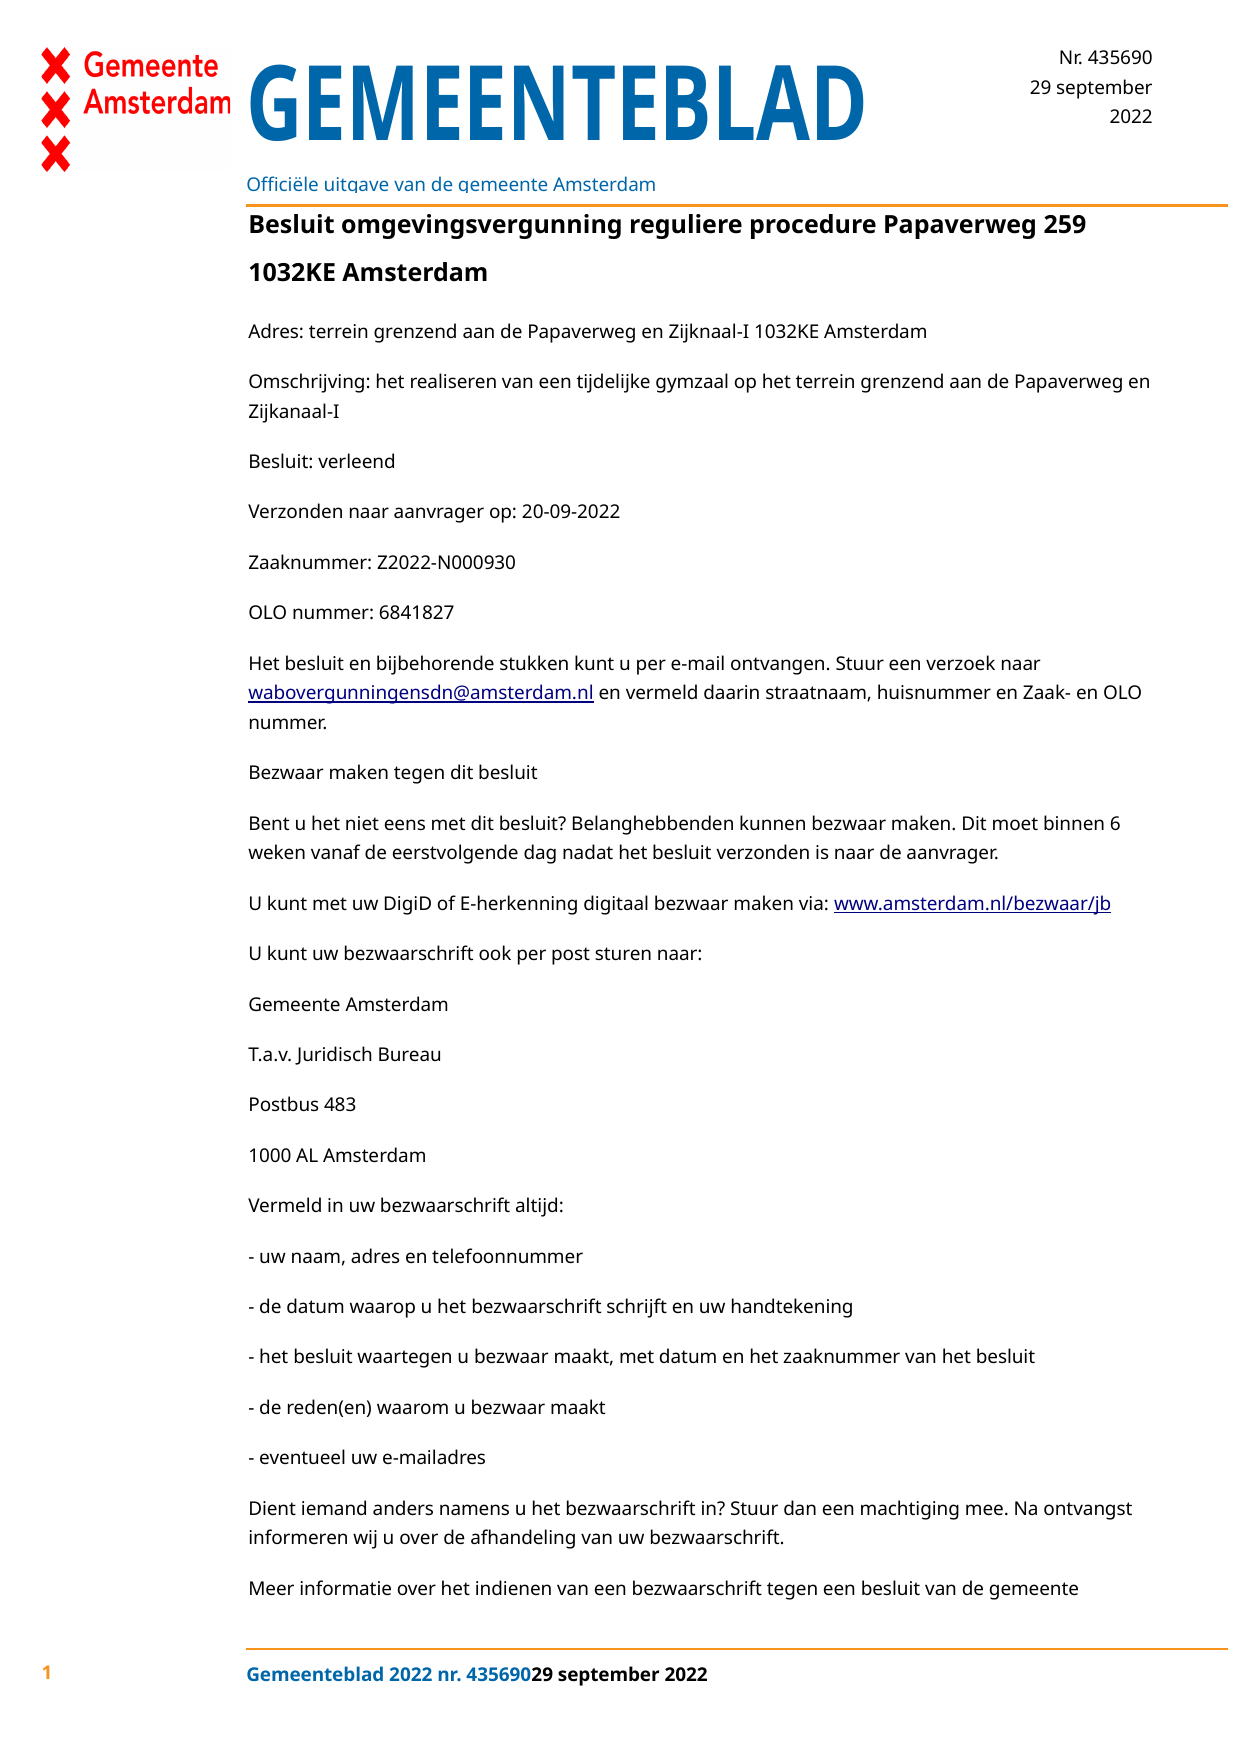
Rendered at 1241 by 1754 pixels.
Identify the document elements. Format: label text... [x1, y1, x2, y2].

text Dient iemand anders namens u het bezwaarschrift in? Stuur dan een machtiging mee. Na ontvangst informeren wij u over de afhandeling van uw bezwaarschrift. [248, 1495, 1152, 1550]
text U kunt met uw DigiD of E-herkenning digitaal bezwaar maken via: www.amsterdam.nl/bezwaar/jb [248, 890, 1152, 916]
text - uw naam, adres en telefoonnummer [248, 1243, 1152, 1269]
text Bezwaar maken tegen dit besluit [248, 759, 1152, 785]
text Adres: terrein grenzend aan de Papaverweg en Zijknaal-I 1032KE Amsterdam [248, 318, 1152, 344]
text - de datum waarop u het bezwaarschrift schrijft en uw handtekening [248, 1293, 1152, 1319]
text 1000 AL Amsterdam [248, 1142, 1152, 1168]
text - eventueel uw e-mailadres [248, 1444, 1152, 1470]
text - het besluit waartegen u bezwaar maakt, met datum en het zaaknummer van het besluit [248, 1344, 1152, 1369]
picture [41, 47, 231, 172]
text Het besluit en bijbehorende stukken kunt u per e-mail ontvangen. Stuur een verzoek naar wabovergunningensdn@amsterdam.nl en vermeld daarin straatnaam, huisnummer en Zaak- en OLO nummer. [248, 650, 1152, 735]
text Postbus 483 [248, 1092, 1152, 1117]
text Vermeld in uw bezwaarschrift altijd: [248, 1192, 1152, 1218]
text Meer informatie over het indienen van een bezwaarschrift tegen een besluit van de gemeente [248, 1575, 1152, 1601]
text Gemeente Amsterdam [248, 991, 1152, 1017]
text U kunt uw bezwaarschrift ook per post sturen naar: [248, 940, 1152, 966]
text Zaaknummer: Z2022-N000930 [248, 549, 1152, 575]
text T.a.v. Juridisch Bureau [248, 1041, 1152, 1067]
text Bent u het niet eens met dit besluit? Belanghebbenden kunnen bezwaar maken. Dit moet binnen 6 weken vanaf de eerstvolgende dag nadat het besluit verzonden is naar de aanvrager. [248, 810, 1152, 865]
text Besluit omgevingsvergunning reguliere procedure Papaverweg 259 1032KE Amsterdam [248, 207, 1152, 288]
text Verzonden naar aanvrager op: 20-09-2022 [248, 499, 1152, 524]
text OLO nummer: 6841827 [248, 599, 1152, 625]
text Omschrijving: het realiseren van een tijdelijke gymzaal op het terrein grenzend aan de Papaverweg en Zijkanaal-I [248, 368, 1152, 424]
text Besluit: verleend [248, 448, 1152, 474]
text - de reden(en) waarom u bezwaar maakt [248, 1394, 1152, 1420]
